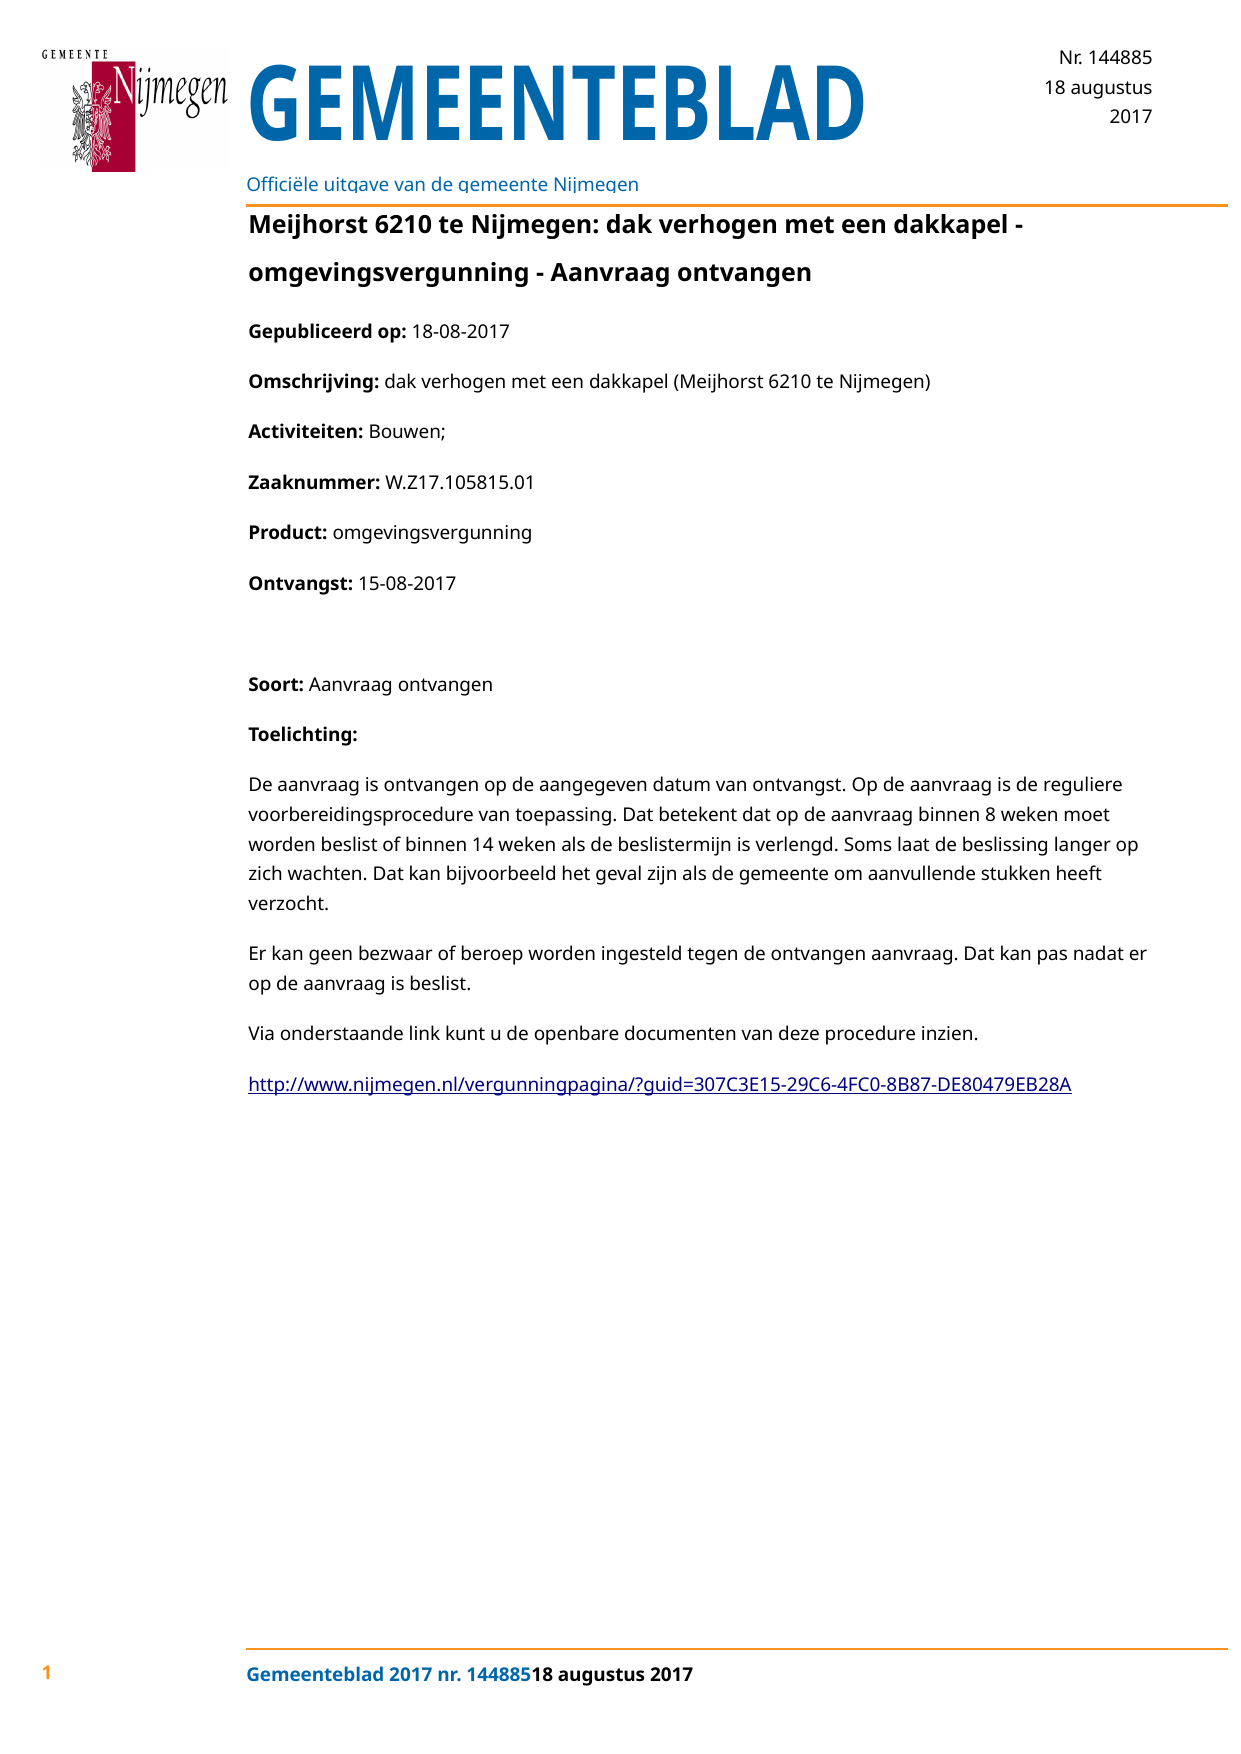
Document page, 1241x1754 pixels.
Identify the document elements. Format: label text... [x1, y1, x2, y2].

text Ontvangst: 15-08-2017 [248, 570, 1152, 596]
text Gepubliceerd op: 18-08-2017 [248, 318, 1152, 344]
picture [41, 47, 231, 172]
text Zaaknummer: W.Z17.105815.01 [248, 469, 1152, 495]
text Product: omgevingsvergunning [248, 519, 1152, 545]
text http://www.nijmegen.nl/vergunningpagina/?guid=307C3E15-29C6-4FC0-8B87-DE80479EB28A [248, 1071, 1152, 1097]
text De aanvraag is ontvangen op de aangegeven datum van ontvangst. Op de aanvraag is de reguliere voorbereidingsprocedure van toepassing. Dat betekent dat op de aanvraag binnen 8 weken moet worden beslist of binnen 14 weken als de beslistermijn is verlengd. Soms laat de beslissing langer op zich wachten. Dat kan bijvoorbeeld het geval zijn als de gemeente om aanvullende stukken heeft verzocht. [248, 772, 1152, 916]
text Omschrijving: dak verhogen met een dakkapel (Meijhorst 6210 te Nijmegen) [248, 368, 1152, 394]
text Activiteiten: Bouwen; [248, 419, 1152, 444]
text Meijhorst 6210 te Nijmegen: dak verhogen met een dakkapel - omgevingsvergunning - Aanvraag ontvangen [248, 207, 1152, 288]
text Soort: Aanvraag ontvangen [248, 671, 1152, 697]
text Toelichting: [248, 721, 1152, 747]
text Er kan geen bezwaar of beroep worden ingesteld tegen de ontvangen aanvraag. Dat kan pas nadat er op de aanvraag is beslist. [248, 940, 1152, 996]
text Via onderstaande link kunt u de openbare documenten van deze procedure inzien. [248, 1020, 1152, 1046]
